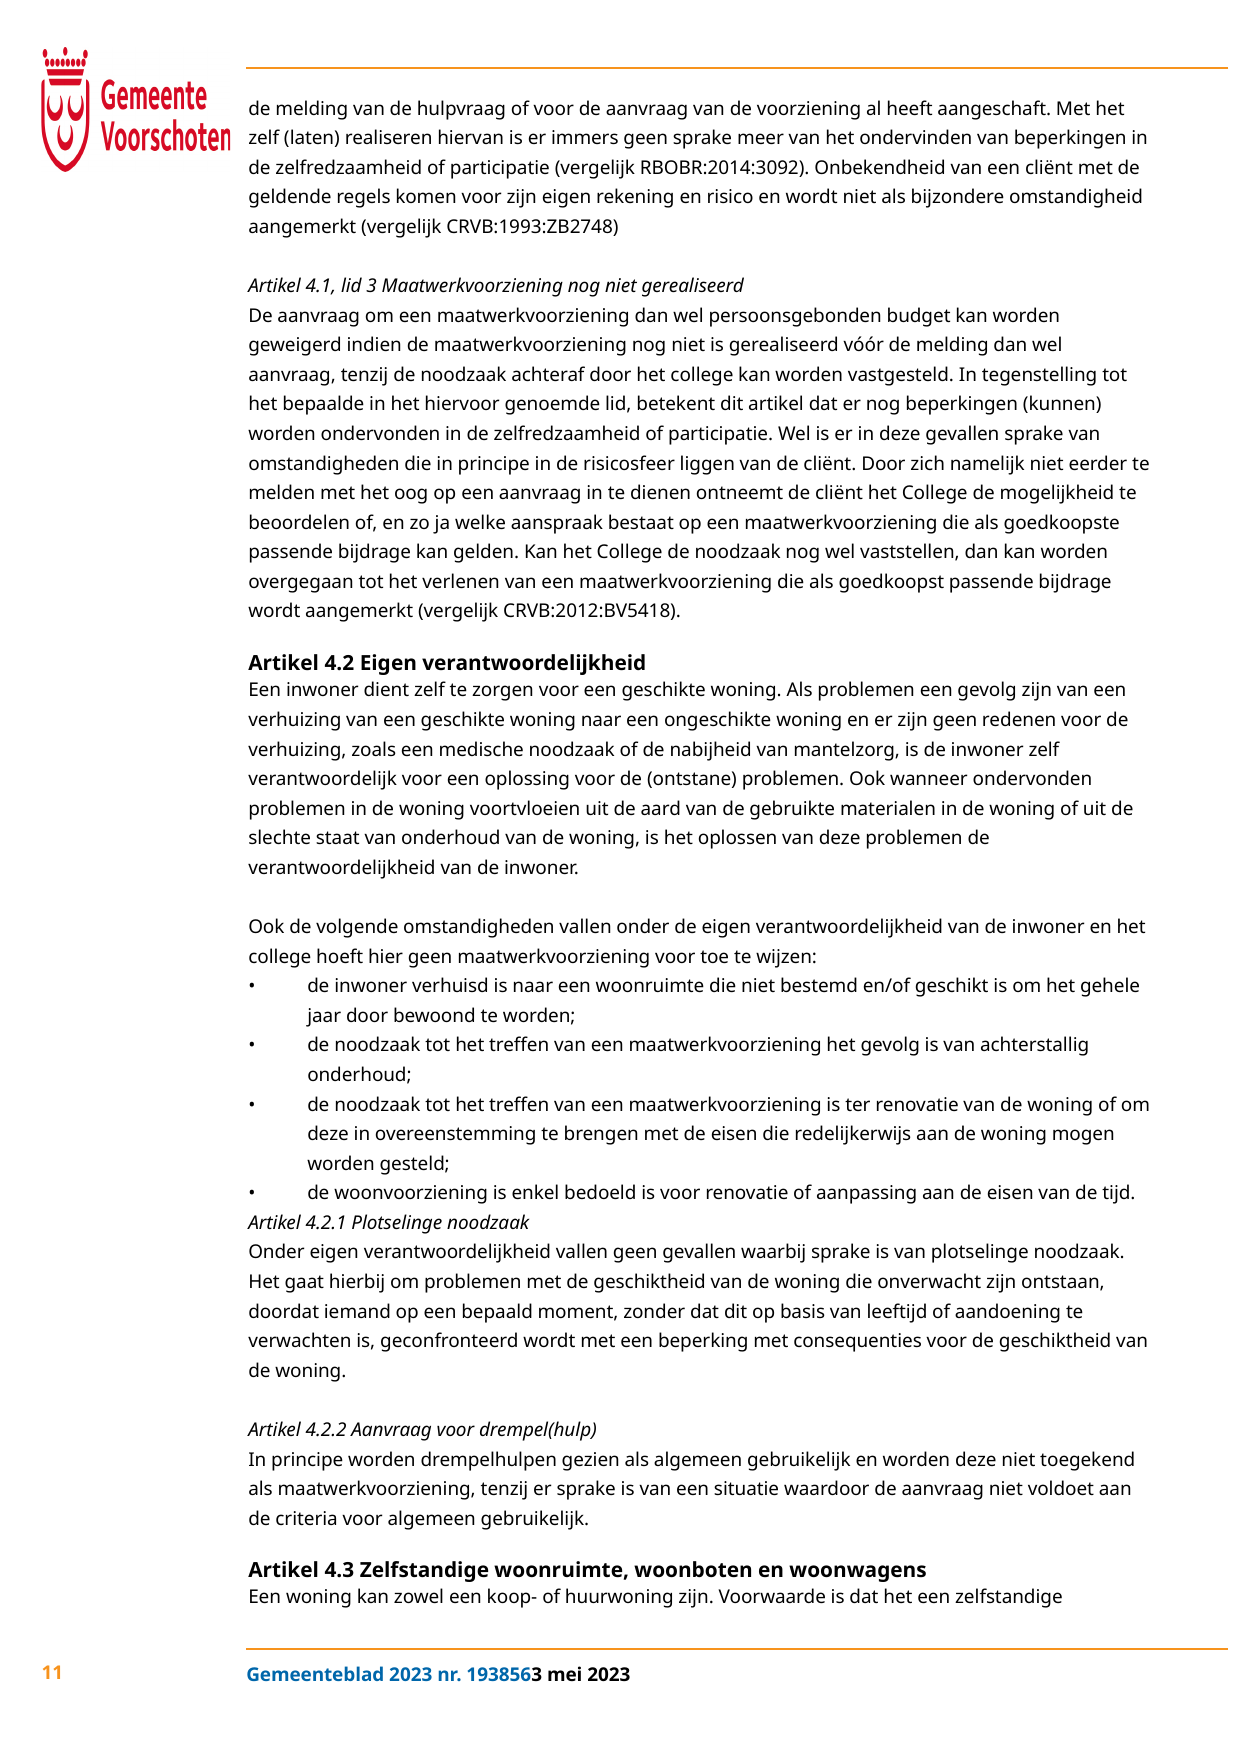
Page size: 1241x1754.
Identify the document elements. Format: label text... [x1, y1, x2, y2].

text Artikel 4.2.2 Aanvraag voor drempel(hulp) [248, 1416, 1152, 1442]
text In principe worden drempelhulpen gezien als algemeen gebruikelijk en worden deze niet toegekend als maatwerkvoorziening, tenzij er sprake is van een situatie waardoor de aanvraag niet voldoet aan de criteria voor algemeen gebruikelijk. [248, 1446, 1152, 1531]
text Onder eigen verantwoordelijkheid vallen geen gevallen waarbij sprake is van plotselinge noodzaak. Het gaat hierbij om problemen met de geschiktheid van de woning die onverwacht zijn ontstaan, doordat iemand op een bepaald moment, zonder dat dit op basis van leeftijd of aandoening te verwachten is, geconfronteerd wordt met een beperking met consequenties voor de geschiktheid van de woning. [248, 1239, 1152, 1383]
list de woonvoorziening is enkel bedoeld is voor renovatie of aanpassing aan de eisen van de tijd. [248, 1179, 1152, 1205]
text Ook de volgende omstandigheden vallen onder de eigen verantwoordelijkheid van de inwoner en het college hoeft hier geen maatwerkvoorziening voor toe te wijzen: [248, 913, 1152, 968]
list de inwoner verhuisd is naar een woonruimte die niet bestemd en/of geschikt is om het gehele jaar door bewoond te worden; [248, 972, 1152, 1028]
text Een inwoner dient zelf te zorgen voor een geschikte woning. Als problemen een gevolg zijn van een verhuizing van een geschikte woning naar een ongeschikte woning en er zijn geen redenen voor de verhuizing, zoals een medische noodzaak of de nabijheid van mantelzorg, is de inwoner zelf verantwoordelijk voor een oplossing voor de (ontstane) problemen. Ook wanneer ondervonden problemen in de woning voortvloeien uit de aard van de gebruikte materialen in de woning of uit de slechte staat van onderhoud van de woning, is het oplossen van deze problemen de verantwoordelijkheid van de inwoner. [248, 677, 1152, 880]
text Artikel 4.3 Zelfstandige woonruimte, woonboten en woonwagens [248, 1555, 1152, 1584]
text de melding van de hulpvraag of voor de aanvraag van de voorziening al heeft aangeschaft. Met het zelf (laten) realiseren hiervan is er immers geen sprake meer van het ondervinden van beperkingen in de zelfredzaamheid of participatie (vergelijk RBOBR:2014:3092). Onbekendheid van een cliënt met de geldende regels komen voor zijn eigen rekening en risico en wordt niet als bijzondere omstandigheid aangemerkt (vergelijk CRVB:1993:ZB2748) [248, 95, 1152, 239]
text Een woning kan zowel een koop- of huurwoning zijn. Voorwaarde is dat het een zelfstandige [248, 1584, 1152, 1609]
text De aanvraag om een maatwerkvoorziening dan wel persoonsgebonden budget kan worden geweigerd indien de maatwerkvoorziening nog niet is gerealiseerd vóór de melding dan wel aanvraag, tenzij de noodzaak achteraf door het college kan worden vastgesteld. In tegenstelling tot het bepaalde in het hiervoor genoemde lid, betekent dit artikel dat er nog beperkingen (kunnen) worden ondervonden in de zelfredzaamheid of participatie. Wel is er in deze gevallen sprake van omstandigheden die in principe in de risicosfeer liggen van de cliënt. Door zich namelijk niet eerder te melden met het oog op een aanvraag in te dienen ontneemt de cliënt het College de mogelijkheid te beoordelen of, en zo ja welke aanspraak bestaat op een maatwerkvoorziening die als goedkoopste passende bijdrage kan gelden. Kan het College de noodzaak nog wel vaststellen, dan kan worden overgegaan tot het verlenen van een maatwerkvoorziening die als goedkoopst passende bijdrage wordt aangemerkt (vergelijk CRVB:2012:BV5418). [248, 302, 1152, 623]
text Artikel 4.1, lid 3 Maatwerkvoorziening nog niet gerealiseerd [248, 272, 1152, 298]
picture [41, 47, 231, 172]
list de noodzaak tot het treffen van een maatwerkvoorziening is ter renovatie van de woning of om deze in overeenstemming te brengen met de eisen die redelijkerwijs aan de woning mogen worden gesteld; [248, 1091, 1152, 1176]
text Artikel 4.2 Eigen verantwoordelijkheid [248, 648, 1152, 677]
list de noodzaak tot het treffen van een maatwerkvoorziening het gevolg is van achterstallig onderhoud; [248, 1032, 1152, 1087]
text Artikel 4.2.1 Plotselinge noodzaak [248, 1209, 1152, 1235]
